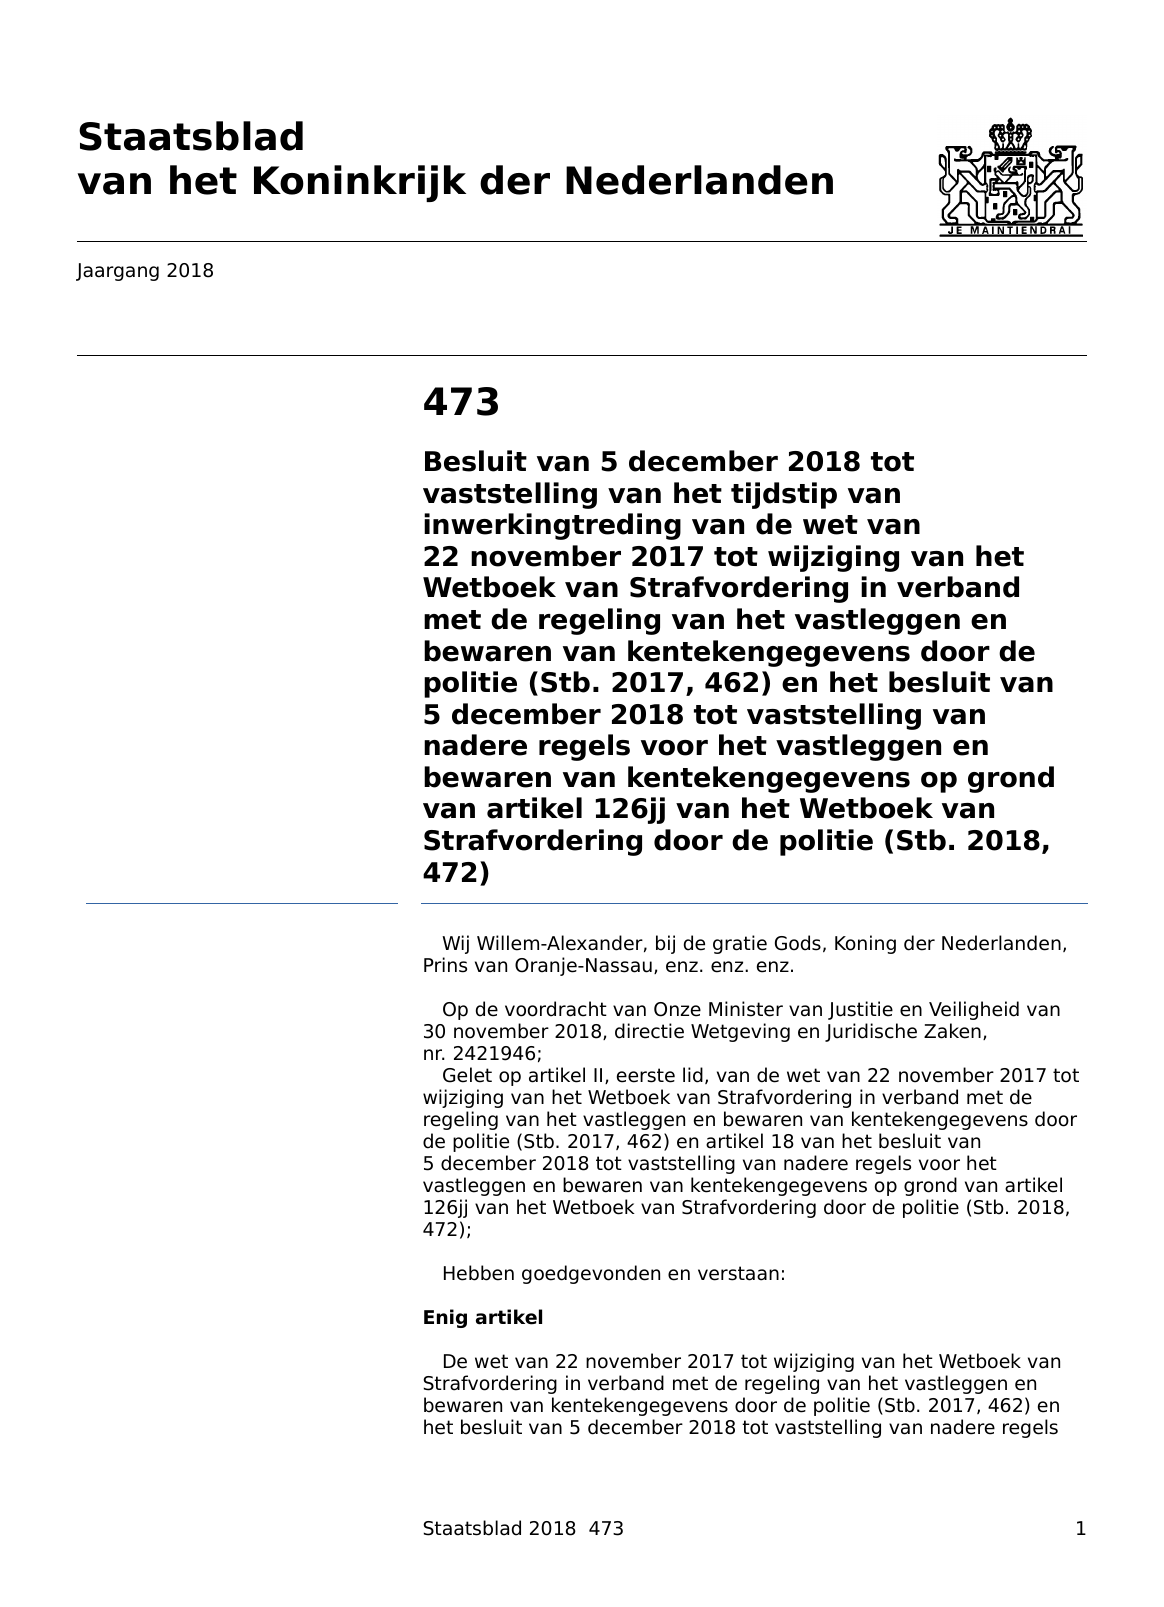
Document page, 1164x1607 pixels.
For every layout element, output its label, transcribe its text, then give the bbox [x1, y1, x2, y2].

text Op de voordracht van Onze Minister van Justitie en Veiligheid van 30 november 2018, directie Wetgeving en Juridische Zaken, nr. 2421946; [422, 999, 1087, 1065]
text Besluit van 5 december 2018 tot vaststelling van het tijdstip van inwerkingtreding van de wet van 22 november 2017 tot wijziging van het Wetboek van Strafvordering in verband met de regeling van het vastleggen en bewaren van kentekengegevens door de politie (Stb. 2017, 462) en het besluit van 5 december 2018 tot vaststelling van nadere regels voor het vastleggen en bewaren van kentekengegevens op grond van artikel 126jj van het Wetboek van Strafvordering door de politie (Stb. 2018, 472) [422, 447, 1087, 888]
table_header [886, 100, 1087, 241]
subtitle 473 [422, 381, 1087, 424]
table_cell Jaargang 2018 [77, 242, 1087, 355]
text De wet van 22 november 2017 tot wijziging van het Wetboek van Strafvordering in verband met de regeling van het vastleggen en bewaren van kentekengegevens door de politie (Stb. 2017, 462) en het besluit van 5 december 2018 tot vaststelling van nadere regels [422, 1351, 1087, 1439]
text Gelet op artikel II, eerste lid, van de wet van 22 november 2017 tot wijziging van het Wetboek van Strafvordering in verband met de regeling van het vastleggen en bewaren van kentekengegevens door de politie (Stb. 2017, 462) en artikel 18 van het besluit van 5 december 2018 tot vaststelling van nadere regels voor het vastleggen en bewaren van kentekengegevens op grond van artikel 126jj van het Wetboek van Strafvordering door de politie (Stb. 2018, 472); [422, 1065, 1087, 1241]
text Wij Willem-Alexander, bij de gratie Gods, Koning der Nederlanden, Prins van Oranje-Nassau, enz. enz. enz. [422, 933, 1087, 977]
subtitle Enig artikel [422, 1307, 1087, 1329]
table_header Staatsblad van het Koninkrijk der Nederlanden [77, 100, 886, 241]
text Hebben goedgevonden en verstaan: [422, 1263, 1087, 1285]
picture [936, 115, 1087, 240]
